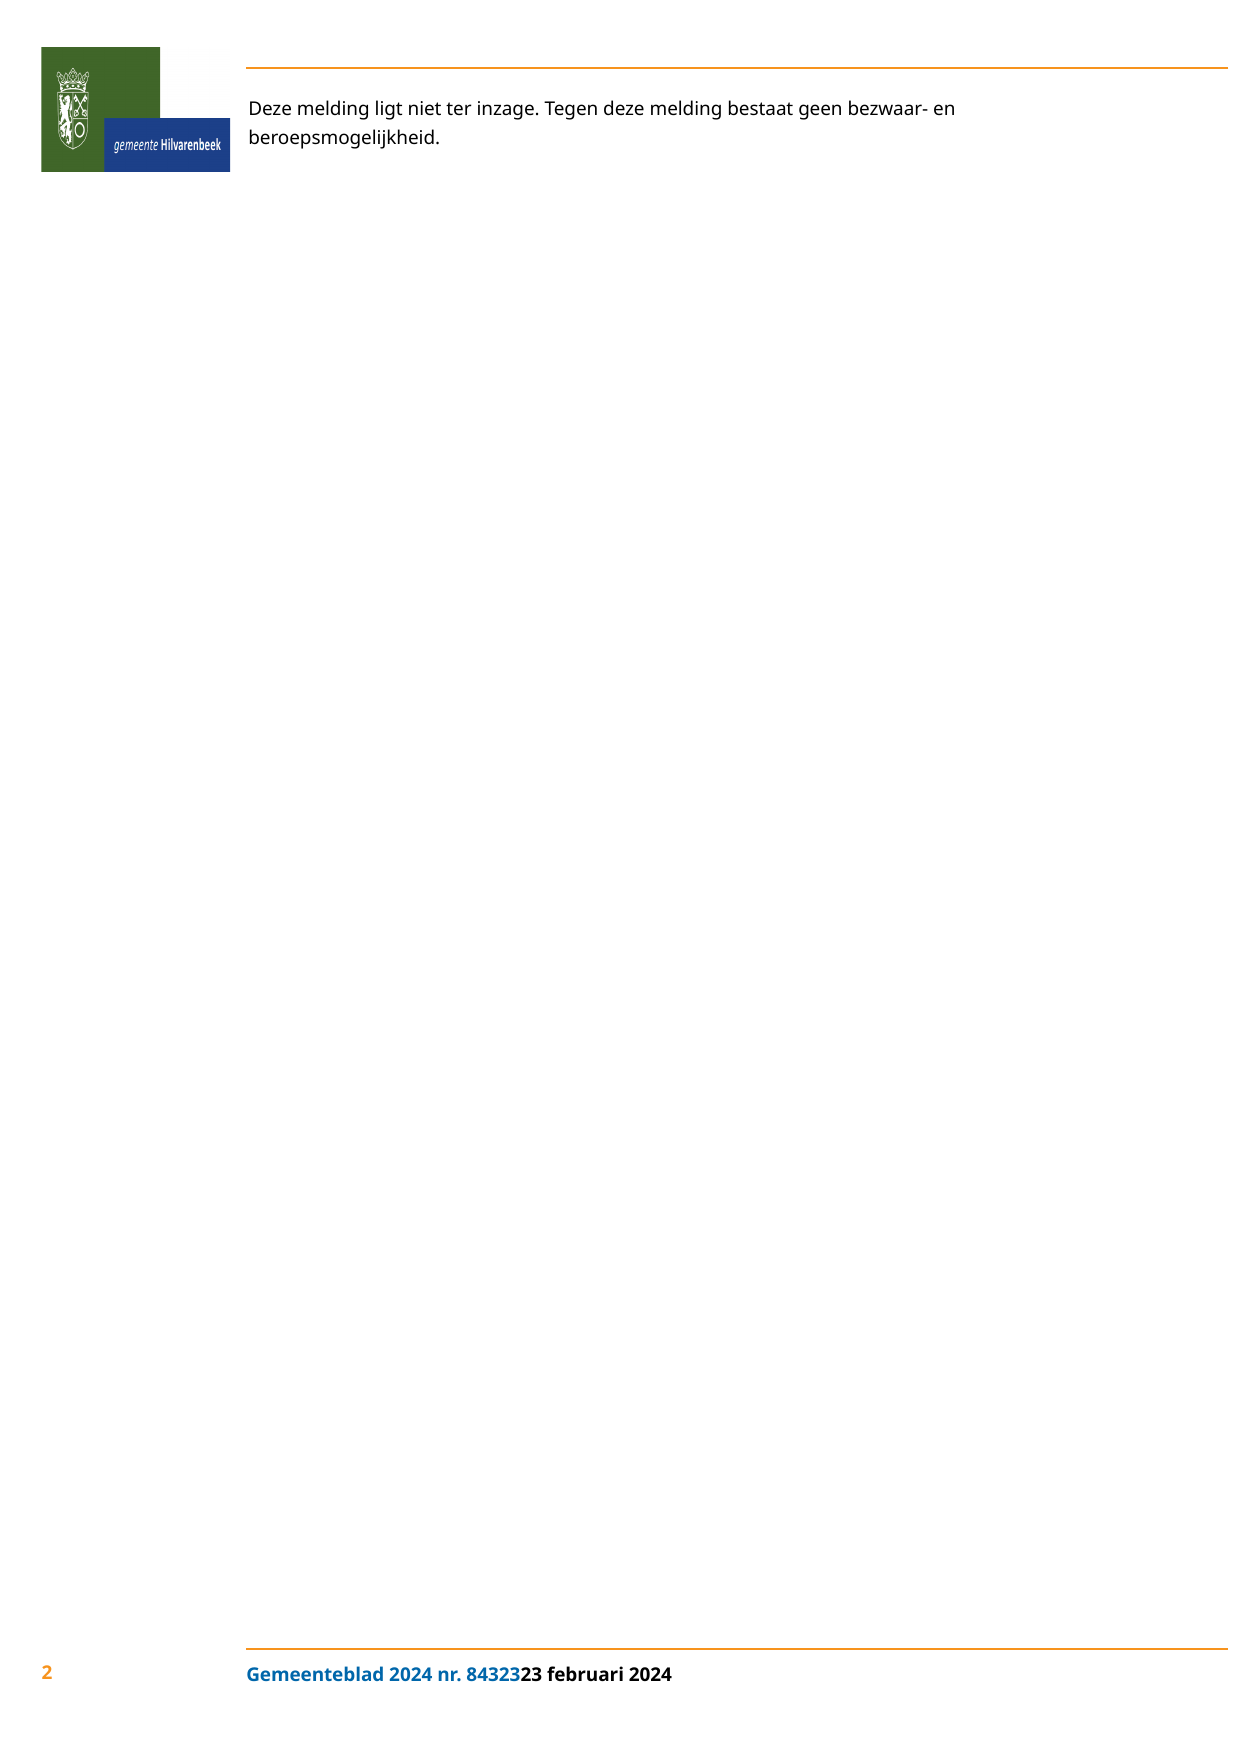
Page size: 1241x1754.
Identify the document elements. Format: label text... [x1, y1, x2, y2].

text Deze melding ligt niet ter inzage. Tegen deze melding bestaat geen bezwaar- en beroepsmogelijkheid. [248, 95, 1152, 150]
picture [41, 47, 231, 172]
